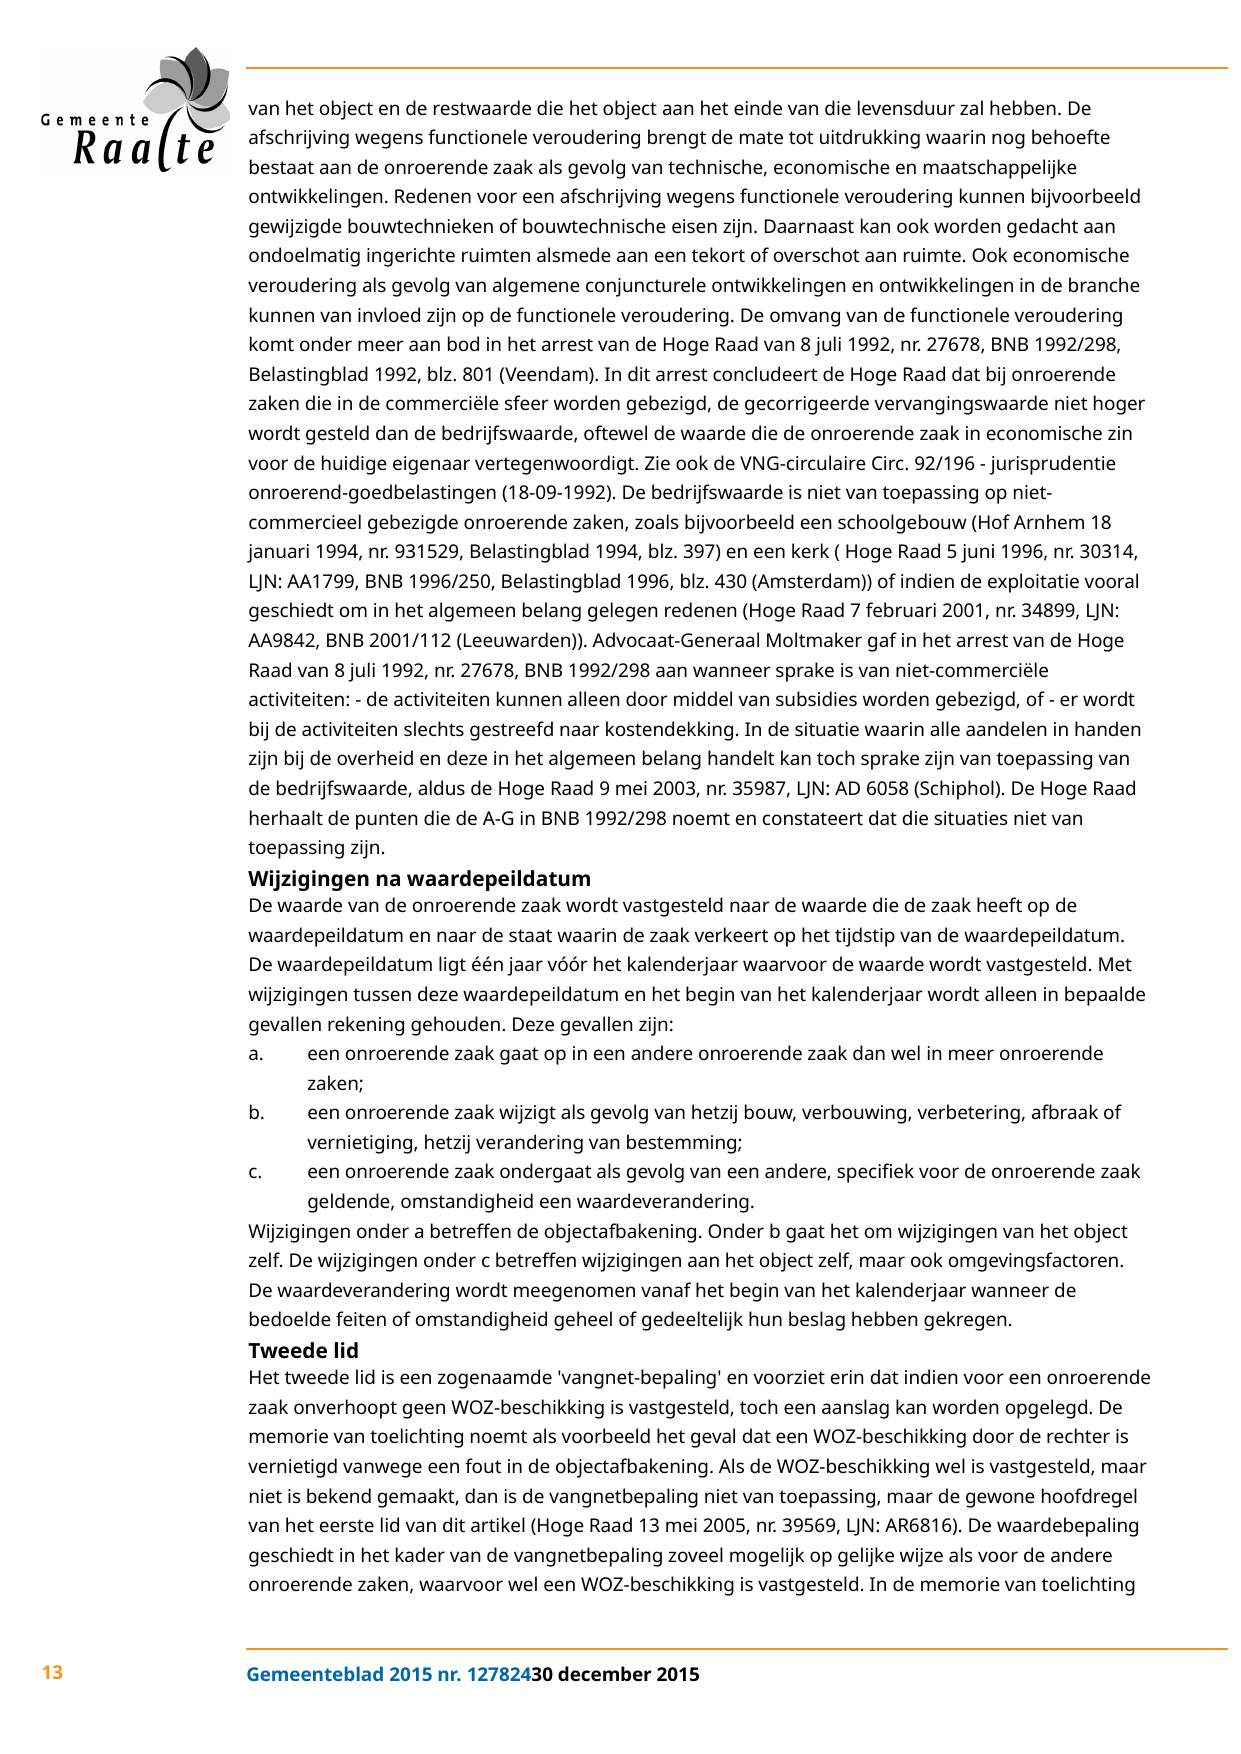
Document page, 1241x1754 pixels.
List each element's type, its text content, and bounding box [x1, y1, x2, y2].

text De waarde van de onroerende zaak wordt vastgesteld naar de waarde die de zaak heeft op de waardepeildatum en naar de staat waarin de zaak verkeert op het tijdstip van de waardepeildatum. De waardepeildatum ligt één jaar vóór het kalenderjaar waarvoor de waarde wordt vastgesteld. Met wijzigingen tussen deze waardepeildatum en het begin van het kalenderjaar wordt alleen in bepaalde gevallen rekening gehouden. Deze gevallen zijn: [248, 892, 1152, 1036]
picture [41, 47, 231, 172]
list een onroerende zaak ondergaat als gevolg van een andere, specifiek voor de onroerende zaak geldende, omstandigheid een waardeverandering. [248, 1159, 1152, 1214]
list een onroerende zaak gaat op in een andere onroerende zaak dan wel in meer onroerende zaken; [248, 1040, 1152, 1096]
text Wijzigingen na waardepeildatum [248, 864, 1152, 892]
text van het object en de restwaarde die het object aan het einde van die levensduur zal hebben. De afschrijving wegens functionele veroudering brengt de mate tot uitdrukking waarin nog behoefte bestaat aan de onroerende zaak als gevolg van technische, economische en maatschappelijke ontwikkelingen. Redenen voor een afschrijving wegens functionele veroudering kunnen bijvoorbeeld gewijzigde bouwtechnieken of bouwtechnische eisen zijn. Daarnaast kan ook worden gedacht aan ondoelmatig ingerichte ruimten alsmede aan een tekort of overschot aan ruimte. Ook economische veroudering als gevolg van algemene conjuncturele ontwikkelingen en ontwikkelingen in de branche kunnen van invloed zijn op de functionele veroudering. De omvang van de functionele veroudering komt onder meer aan bod in het arrest van de Hoge Raad van 8 juli 1992, nr. 27678, BNB 1992/298, Belastingblad 1992, blz. 801 (Veendam). In dit arrest concludeert de Hoge Raad dat bij onroerende zaken die in de commerciële sfeer worden gebezigd, de gecorrigeerde vervangingswaarde niet hoger wordt gesteld dan de bedrijfswaarde, oftewel de waarde die de onroerende zaak in economische zin voor de huidige eigenaar vertegenwoordigt. Zie ook de VNG-circulaire Circ. 92/196 - jurisprudentie onroerend-goedbelastingen (18-09-1992). De bedrijfswaarde is niet van toepassing op niet-commercieel gebezigde onroerende zaken, zoals bijvoorbeeld een schoolgebouw (Hof Arnhem 18 januari 1994, nr. 931529, Belastingblad 1994, blz. 397) en een kerk ( Hoge Raad 5 juni 1996, nr. 30314, LJN: AA1799, BNB 1996/250, Belastingblad 1996, blz. 430 (Amsterdam)) of indien de exploitatie vooral geschiedt om in het algemeen belang gelegen redenen (Hoge Raad 7 februari 2001, nr. 34899, LJN: AA9842, BNB 2001/112 (Leeuwarden)). Advocaat-Generaal Moltmaker gaf in het arrest van de Hoge Raad van 8 juli 1992, nr. 27678, BNB 1992/298 aan wanneer sprake is van niet-commerciële activiteiten: - de activiteiten kunnen alleen door middel van subsidies worden gebezigd, of - er wordt bij de activiteiten slechts gestreefd naar kostendekking. In de situatie waarin alle aandelen in handen zijn bij de overheid en deze in het algemeen belang handelt kan toch sprake zijn van toepassing van de bedrijfswaarde, aldus de Hoge Raad 9 mei 2003, nr. 35987, LJN: AD 6058 (Schiphol). De Hoge Raad herhaalt de punten die de A-G in BNB 1992/298 noemt en constateert dat die situaties niet van toepassing zijn. [248, 95, 1152, 860]
text Het tweede lid is een zogenaamde 'vangnet-bepaling' en voorziet erin dat indien voor een onroerende zaak onverhoopt geen WOZ-beschikking is vastgesteld, toch een aanslag kan worden opgelegd. De memorie van toelichting noemt als voorbeeld het geval dat een WOZ-beschikking door de rechter is vernietigd vanwege een fout in de objectafbakening. Als de WOZ-beschikking wel is vastgesteld, maar niet is bekend gemaakt, dan is de vangnetbepaling niet van toepassing, maar de gewone hoofdregel van het eerste lid van dit artikel (Hoge Raad 13 mei 2005, nr. 39569, LJN: AR6816). De waardebepaling geschiedt in het kader van de vangnetbepaling zoveel mogelijk op gelijke wijze als voor de andere onroerende zaken, waarvoor wel een WOZ-beschikking is vastgesteld. In de memorie van toelichting [248, 1364, 1152, 1597]
list een onroerende zaak wijzigt als gevolg van hetzij bouw, verbouwing, verbetering, afbraak of vernietiging, hetzij verandering van bestemming; [248, 1099, 1152, 1155]
text Wijzigingen onder a betreffen de objectafbakening. Onder b gaat het om wijzigingen van het object zelf. De wijzigingen onder c betreffen wijzigingen aan het object zelf, maar ook omgevingsfactoren. De waardeverandering wordt meegenomen vanaf het begin van het kalenderjaar wanneer de bedoelde feiten of omstandigheid geheel of gedeeltelijk hun beslag hebben gekregen. [248, 1218, 1152, 1332]
text Tweede lid [248, 1336, 1152, 1364]
